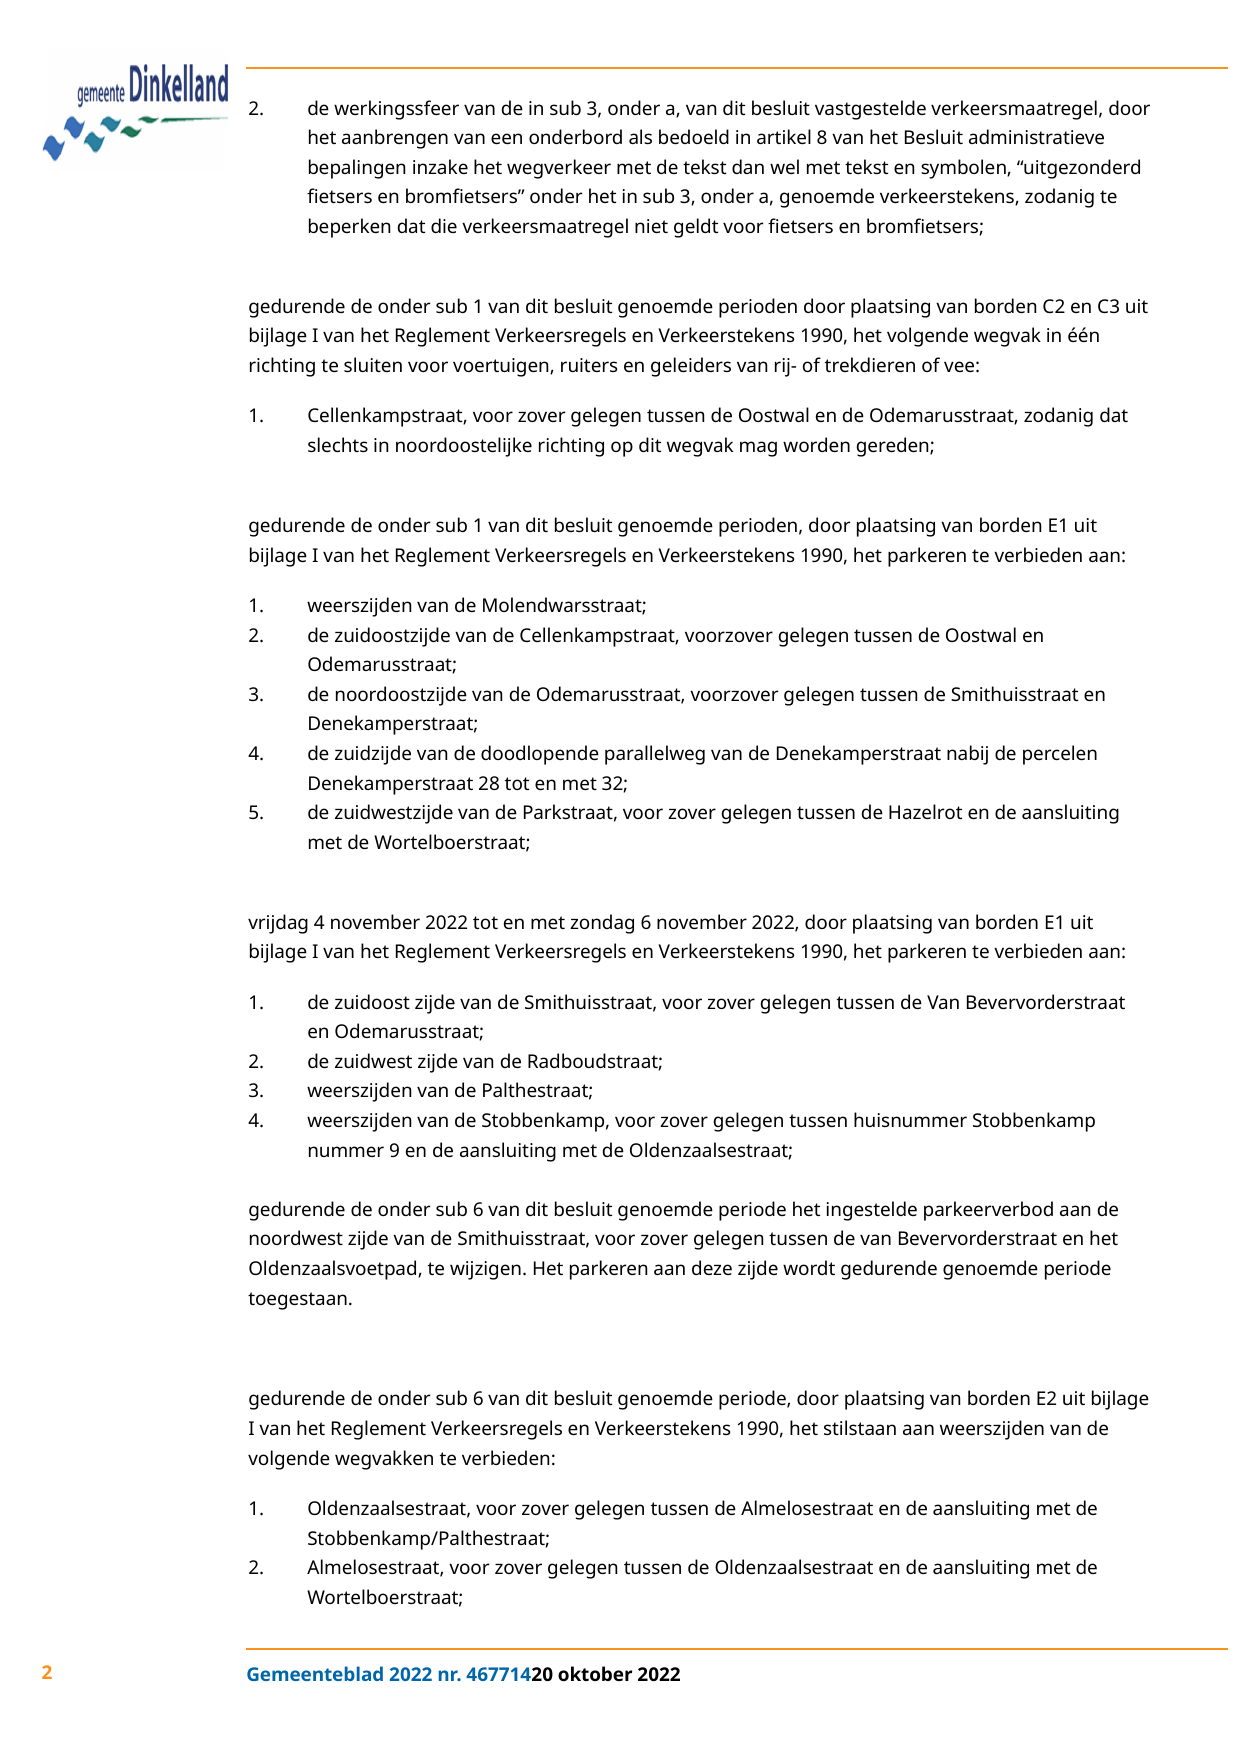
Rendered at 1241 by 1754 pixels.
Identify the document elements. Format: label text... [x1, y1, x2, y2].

text gedurende de onder sub 6 van dit besluit genoemde periode het ingestelde parkeerverbod aan de noordwest zijde van de Smithuisstraat, voor zover gelegen tussen de van Bevervorderstraat en het Oldenzaalsvoetpad, te wijzigen. Het parkeren aan deze zijde wordt gedurende genoemde periode toegestaan. [248, 1196, 1152, 1311]
list weerszijden van de Molendwarsstraat; [248, 592, 1152, 618]
text gedurende de onder sub 1 van dit besluit genoemde perioden, door plaatsing van borden E1 uit bijlage I van het Reglement Verkeersregels en Verkeerstekens 1990, het parkeren te verbieden aan: [248, 512, 1152, 568]
list de zuidwest zijde van de Radboudstraat; [248, 1048, 1152, 1074]
list weerszijden van de Palthestraat; [248, 1078, 1152, 1103]
text gedurende de onder sub 6 van dit besluit genoemde periode, door plaatsing van borden E2 uit bijlage I van het Reglement Verkeersregels en Verkeerstekens 1990, het stilstaan aan weerszijden van de volgende wegvakken te verbieden: [248, 1386, 1152, 1471]
text vrijdag 4 november 2022 tot en met zondag 6 november 2022, door plaatsing van borden E1 uit bijlage I van het Reglement Verkeersregels en Verkeerstekens 1990, het parkeren te verbieden aan: [248, 909, 1152, 964]
text gedurende de onder sub 1 van dit besluit genoemde perioden door plaatsing van borden C2 en C3 uit bijlage I van het Reglement Verkeersregels en Verkeerstekens 1990, het volgende wegvak in één richting te sluiten voor voertuigen, ruiters en geleiders van rij- of trekdieren of vee: [248, 293, 1152, 378]
list Almelosestraat, voor zover gelegen tussen de Oldenzaalsestraat en de aansluiting met de Wortelboerstraat; [248, 1554, 1152, 1610]
list de werkingssfeer van de in sub 3, onder a, van dit besluit vastgestelde verkeersmaatregel, door het aanbrengen van een onderbord als bedoeld in artikel 8 van het Besluit administratieve bepalingen inzake het wegverkeer met de tekst dan wel met tekst en symbolen, “uitgezonderd fietsers en bromfietsers” onder het in sub 3, onder a, genoemde verkeerstekens, zodanig te beperken dat die verkeersmaatregel niet geldt voor fietsers en bromfietsers; [248, 95, 1152, 239]
list Cellenkampstraat, voor zover gelegen tussen de Oostwal en de Odemarusstraat, zodanig dat slechts in noordoostelijke richting op dit wegvak mag worden gereden; [248, 403, 1152, 458]
picture [41, 47, 231, 172]
list de zuidzijde van de doodlopende parallelweg van de Denekamperstraat nabij de percelen Denekamperstraat 28 tot en met 32; [248, 740, 1152, 796]
list de zuidwestzijde van de Parkstraat, voor zover gelegen tussen de Hazelrot en de aansluiting met de Wortelboerstraat; [248, 799, 1152, 855]
list de zuidoost zijde van de Smithuisstraat, voor zover gelegen tussen de Van Bevervorderstraat en Odemarusstraat; [248, 989, 1152, 1044]
list Oldenzaalsestraat, voor zover gelegen tussen de Almelosestraat en de aansluiting met de Stobbenkamp/Palthestraat; [248, 1495, 1152, 1551]
list de noordoostzijde van de Odemarusstraat, voorzover gelegen tussen de Smithuisstraat en Denekamperstraat; [248, 681, 1152, 736]
list weerszijden van de Stobbenkamp, voor zover gelegen tussen huisnummer Stobbenkamp nummer 9 en de aansluiting met de Oldenzaalsestraat; [248, 1107, 1152, 1163]
list de zuidoostzijde van de Cellenkampstraat, voorzover gelegen tussen de Oostwal en Odemarusstraat; [248, 622, 1152, 677]
